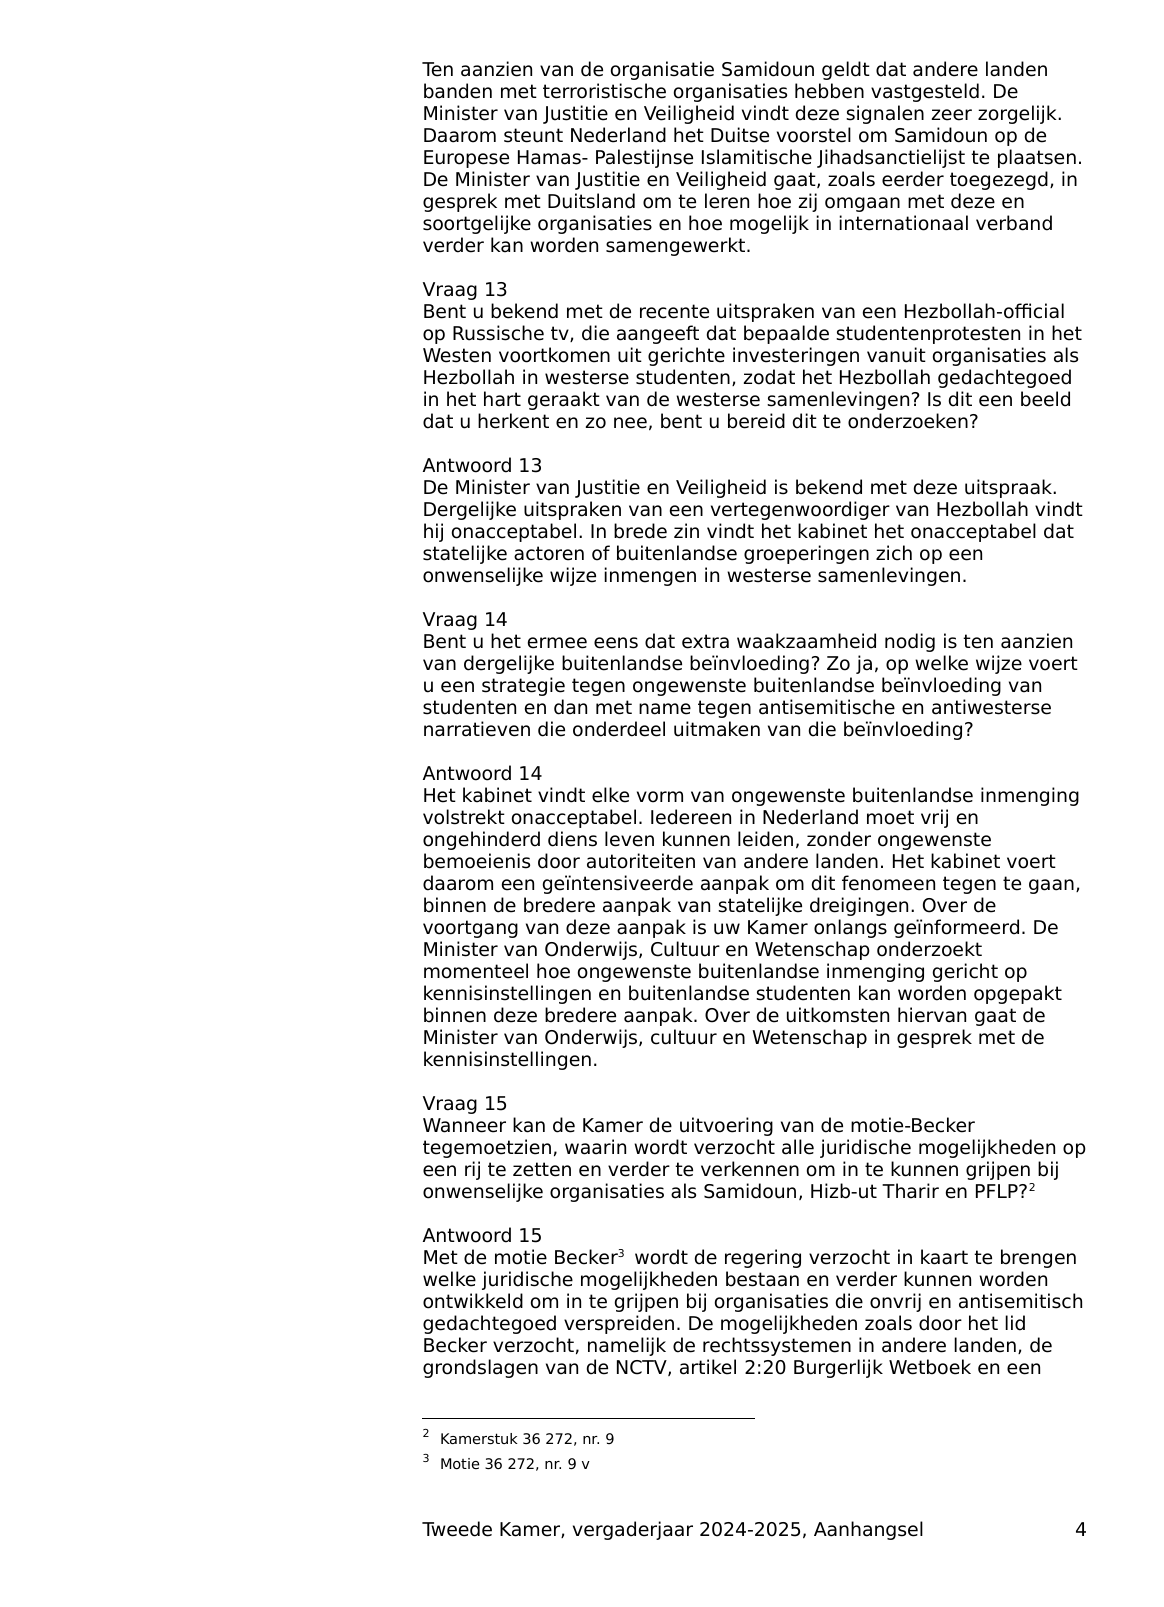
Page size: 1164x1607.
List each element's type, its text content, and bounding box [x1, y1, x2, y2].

text Ten aanzien van de organisatie Samidoun geldt dat andere landen banden met terroristische organisaties hebben vastgesteld. De Minister van Justitie en Veiligheid vindt deze signalen zeer zorgelijk. Daarom steunt Nederland het Duitse voorstel om Samidoun op de Europese Hamas- Palestijnse Islamitische Jihadsanctielijst te plaatsen. De Minister van Justitie en Veiligheid gaat, zoals eerder toegezegd, in gesprek met Duitsland om te leren hoe zij omgaan met deze en soortgelijke organisaties en hoe mogelijk in internationaal verband verder kan worden samengewerkt. [422, 59, 1087, 257]
text Antwoord 13 [422, 455, 1087, 477]
text Antwoord 15 [422, 1225, 1087, 1247]
text Motie 36 272, nr. 9 v [422, 1452, 1087, 1474]
text Vraag 13 [422, 279, 1087, 301]
text Wanneer kan de Kamer de uitvoering van de motie-Becker tegemoetzien, waarin wordt verzocht alle juridische mogelijkheden op een rij te zetten en verder te verkennen om in te kunnen grijpen bij onwenselijke organisaties als Samidoun, Hizb-ut Tharir en PFLP? [422, 1115, 1087, 1203]
text Kamerstuk 36 272, nr. 9 [422, 1427, 1087, 1449]
text De Minister van Justitie en Veiligheid is bekend met deze uitspraak. Dergelijke uitspraken van een vertegenwoordiger van Hezbollah vindt hij onacceptabel. In brede zin vindt het kabinet het onacceptabel dat statelijke actoren of buitenlandse groeperingen zich op een onwenselijke wijze inmengen in westerse samenlevingen. [422, 477, 1087, 587]
text Vraag 14 [422, 609, 1087, 631]
text Met de motie Becker wordt de regering verzocht in kaart te brengen welke juridische mogelijkheden bestaan en verder kunnen worden ontwikkeld om in te grijpen bij organisaties die onvrij en antisemitisch gedachtegoed verspreiden. De mogelijkheden zoals door het lid Becker verzocht, namelijk de rechtssystemen in andere landen, de grondslagen van de NCTV, artikel 2:20 Burgerlijk Wetboek en een [422, 1247, 1087, 1379]
text Vraag 15 [422, 1093, 1087, 1115]
text Het kabinet vindt elke vorm van ongewenste buitenlandse inmenging volstrekt onacceptabel. Iedereen in Nederland moet vrij en ongehinderd diens leven kunnen leiden, zonder ongewenste bemoeienis door autoriteiten van andere landen. Het kabinet voert daarom een geïntensiveerde aanpak om dit fenomeen tegen te gaan, binnen de bredere aanpak van statelijke dreigingen. Over de voortgang van deze aanpak is uw Kamer onlangs geïnformeerd. De Minister van Onderwijs, Cultuur en Wetenschap onderzoekt momenteel hoe ongewenste buitenlandse inmenging gericht op kennisinstellingen en buitenlandse studenten kan worden opgepakt binnen deze bredere aanpak. Over de uitkomsten hiervan gaat de Minister van Onderwijs, cultuur en Wetenschap in gesprek met de kennisinstellingen. [422, 785, 1087, 1071]
text Antwoord 14 [422, 763, 1087, 785]
text Bent u bekend met de recente uitspraken van een Hezbollah-official op Russische tv, die aangeeft dat bepaalde studentenprotesten in het Westen voortkomen uit gerichte investeringen vanuit organisaties als Hezbollah in westerse studenten, zodat het Hezbollah gedachtegoed in het hart geraakt van de westerse samenlevingen? Is dit een beeld dat u herkent en zo nee, bent u bereid dit te onderzoeken? [422, 301, 1087, 433]
text Bent u het ermee eens dat extra waakzaamheid nodig is ten aanzien van dergelijke buitenlandse beïnvloeding? Zo ja, op welke wijze voert u een strategie tegen ongewenste buitenlandse beïnvloeding van studenten en dan met name tegen antisemitische en antiwesterse narratieven die onderdeel uitmaken van die beïnvloeding? [422, 631, 1087, 741]
